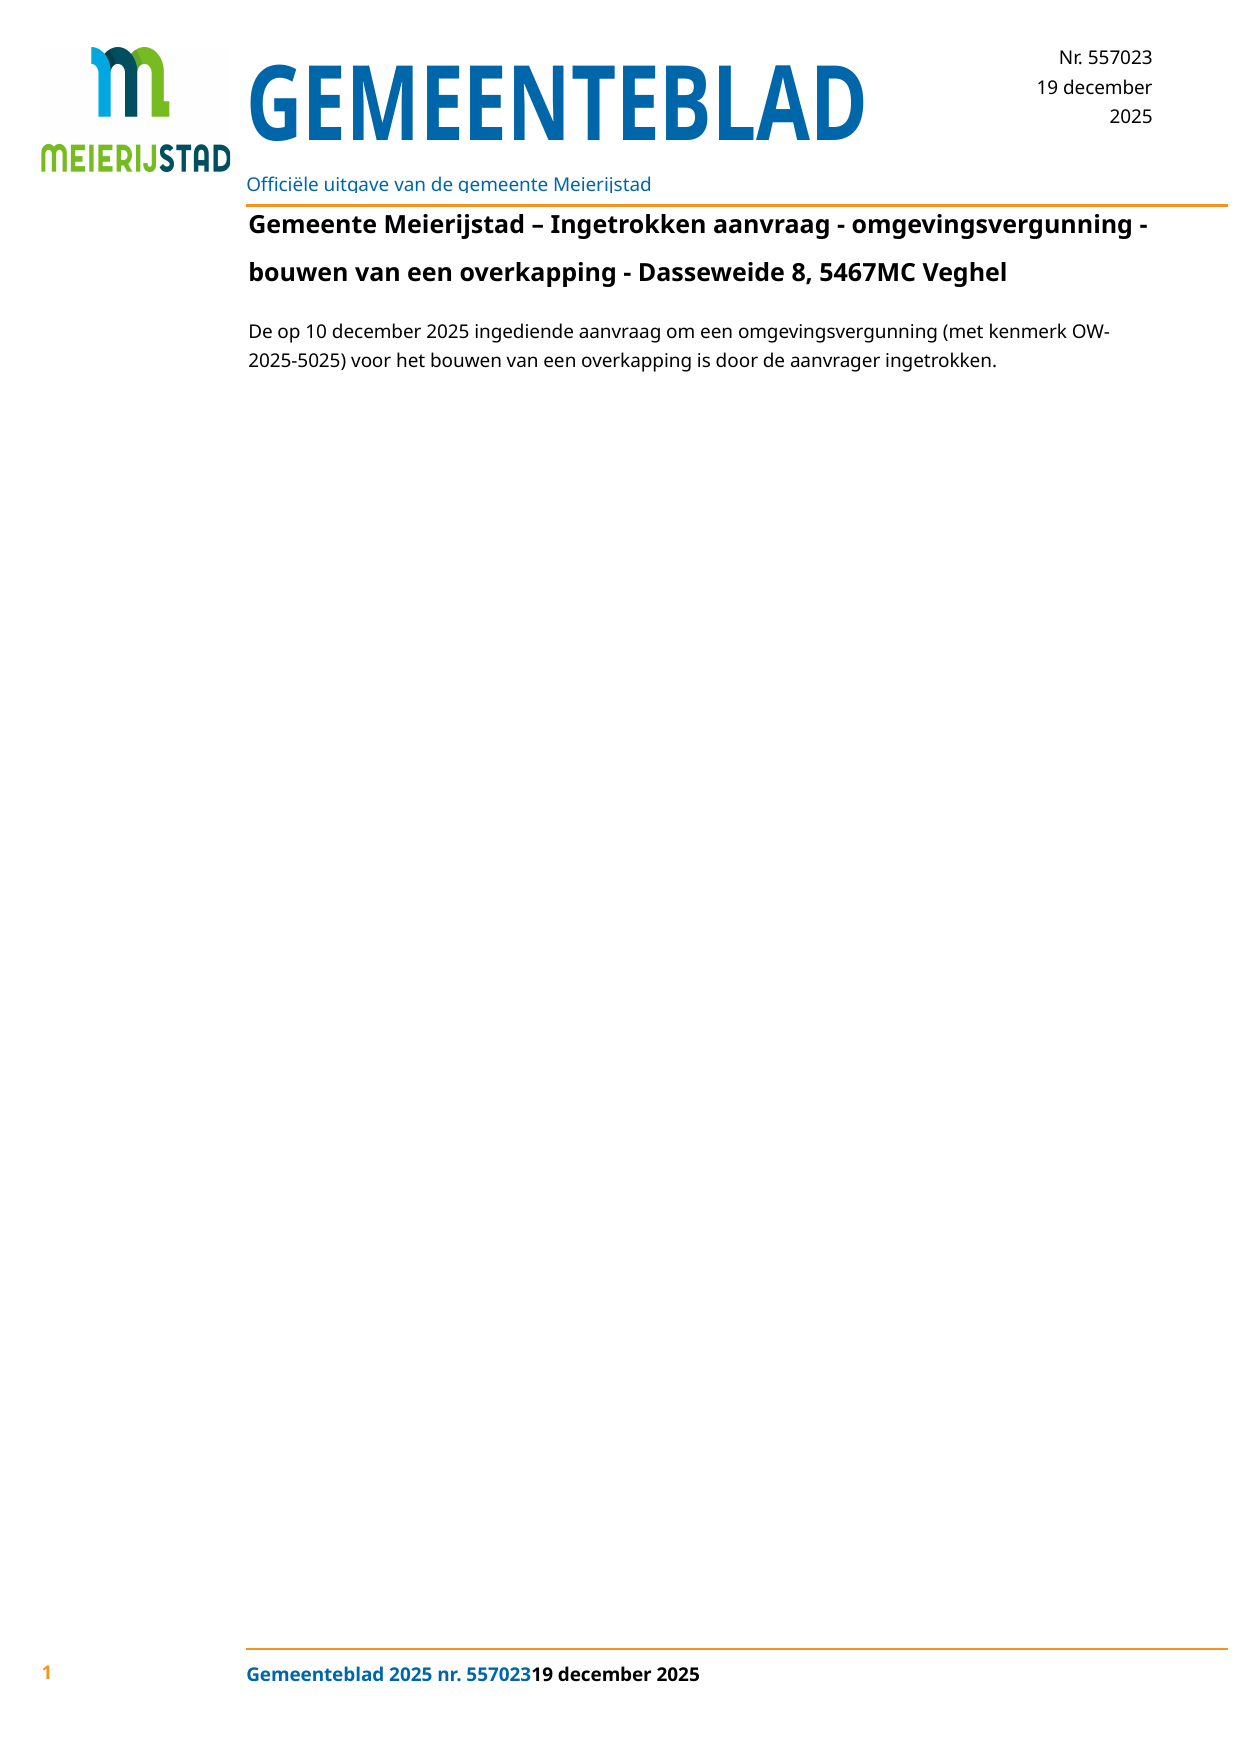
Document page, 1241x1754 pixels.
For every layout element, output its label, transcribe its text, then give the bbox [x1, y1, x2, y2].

text Gemeente Meierijstad – Ingetrokken aanvraag - omgevingsvergunning - bouwen van een overkapping - Dasseweide 8, 5467MC Veghel [248, 207, 1152, 288]
picture [41, 47, 231, 172]
text De op 10 december 2025 ingediende aanvraag om een omgevingsvergunning (met kenmerk OW-2025-5025) voor het bouwen van een overkapping is door de aanvrager ingetrokken. [248, 318, 1152, 373]
